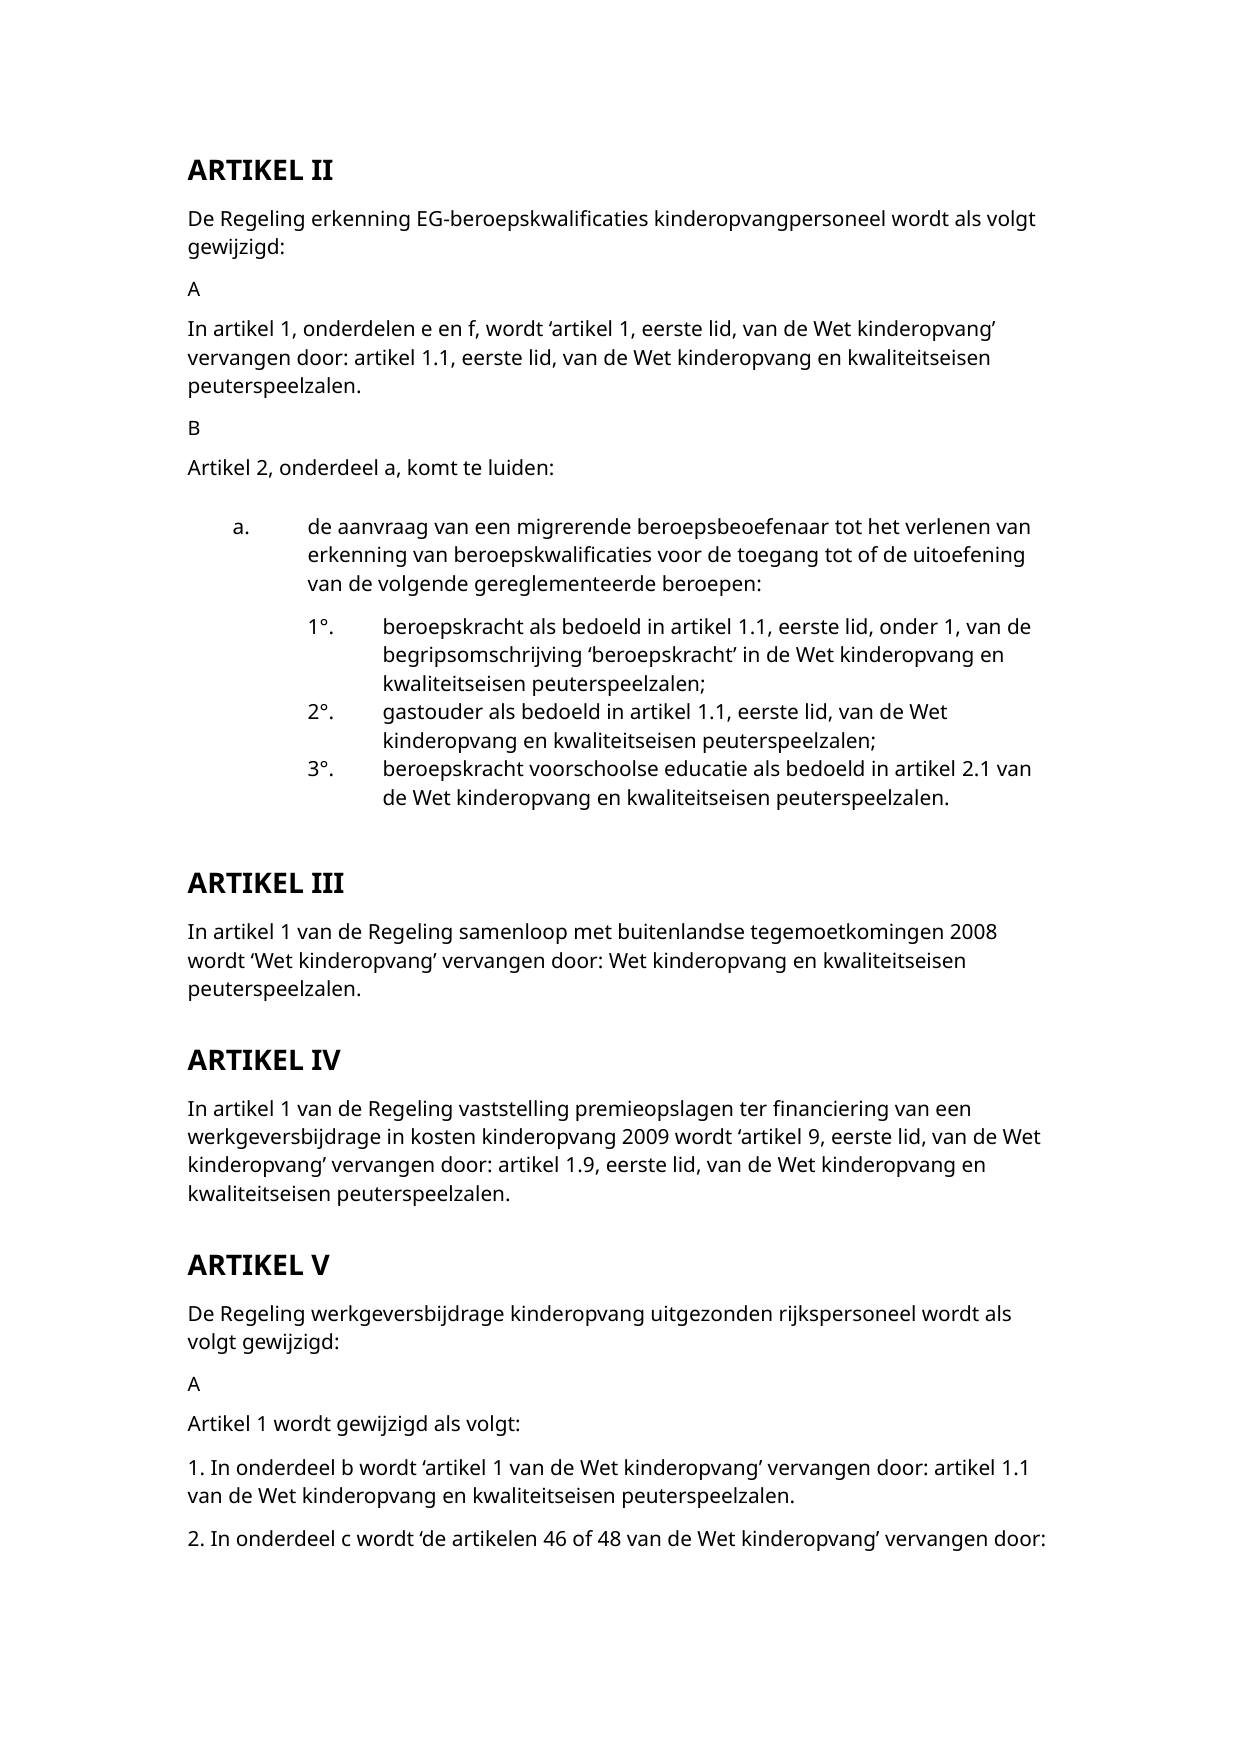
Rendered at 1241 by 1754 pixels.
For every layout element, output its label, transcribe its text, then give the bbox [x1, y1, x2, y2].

text In artikel 1 van de Regeling vaststelling premieopslagen ter financiering van een werkgeversbijdrage in kosten kinderopvang 2009 wordt ‘artikel 9, eerste lid, van de Wet kinderopvang’ vervangen door: artikel 1.9, eerste lid, van de Wet kinderopvang en kwaliteitseisen peuterspeelzalen. [187, 1094, 1053, 1207]
text A [187, 1371, 1053, 1397]
text In artikel 1 van de Regeling samenloop met buitenlandse tegemoetkomingen 2008 wordt ‘Wet kinderopvang’ vervangen door: Wet kinderopvang en kwaliteitseisen peuterspeelzalen. [187, 917, 1053, 1003]
text 2. In onderdeel c wordt ‘de artikelen 46 of 48 van de Wet kinderopvang’ vervangen door: [187, 1524, 1053, 1553]
text Artikel 1 wordt gewijzigd als volgt: [187, 1409, 1053, 1438]
text B [187, 414, 1053, 442]
list de aanvraag van een migrerende beroepsbeoefenaar tot het verlenen van erkenning van beroepskwalificaties voor de toegang tot of de uitoefening van de volgende gereglementeerde beroepen: [232, 512, 1053, 597]
text Artikel 2, onderdeel a, komt te luiden: [187, 453, 1053, 482]
text De Regeling erkenning EG-beroepskwalificaties kinderopvangpersoneel wordt als volgt gewijzigd: [187, 204, 1053, 261]
subtitle ARTIKEL II [187, 150, 1053, 189]
subtitle ARTIKEL V [187, 1245, 1053, 1284]
text A [187, 276, 1053, 302]
subtitle ARTIKEL III [187, 864, 1053, 902]
subtitle ARTIKEL IV [187, 1040, 1053, 1079]
list beroepskracht als bedoeld in artikel 1.1, eerste lid, onder 1, van de begripsomschrijving ‘beroepskracht’ in de Wet kinderopvang en kwaliteitseisen peuterspeelzalen; [307, 612, 1053, 697]
list beroepskracht voorschoolse educatie als bedoeld in artikel 2.1 van de Wet kinderopvang en kwaliteitseisen peuterspeelzalen. [307, 754, 1053, 811]
text In artikel 1, onderdelen e en f, wordt ‘artikel 1, eerste lid, van de Wet kinderopvang’ vervangen door: artikel 1.1, eerste lid, van de Wet kinderopvang en kwaliteitseisen peuterspeelzalen. [187, 314, 1053, 399]
list gastouder als bedoeld in artikel 1.1, eerste lid, van de Wet kinderopvang en kwaliteitseisen peuterspeelzalen; [307, 697, 1053, 754]
text 1. In onderdeel b wordt ‘artikel 1 van de Wet kinderopvang’ vervangen door: artikel 1.1 van de Wet kinderopvang en kwaliteitseisen peuterspeelzalen. [187, 1453, 1053, 1509]
text De Regeling werkgeversbijdrage kinderopvang uitgezonden rijkspersoneel wordt als volgt gewijzigd: [187, 1299, 1053, 1356]
